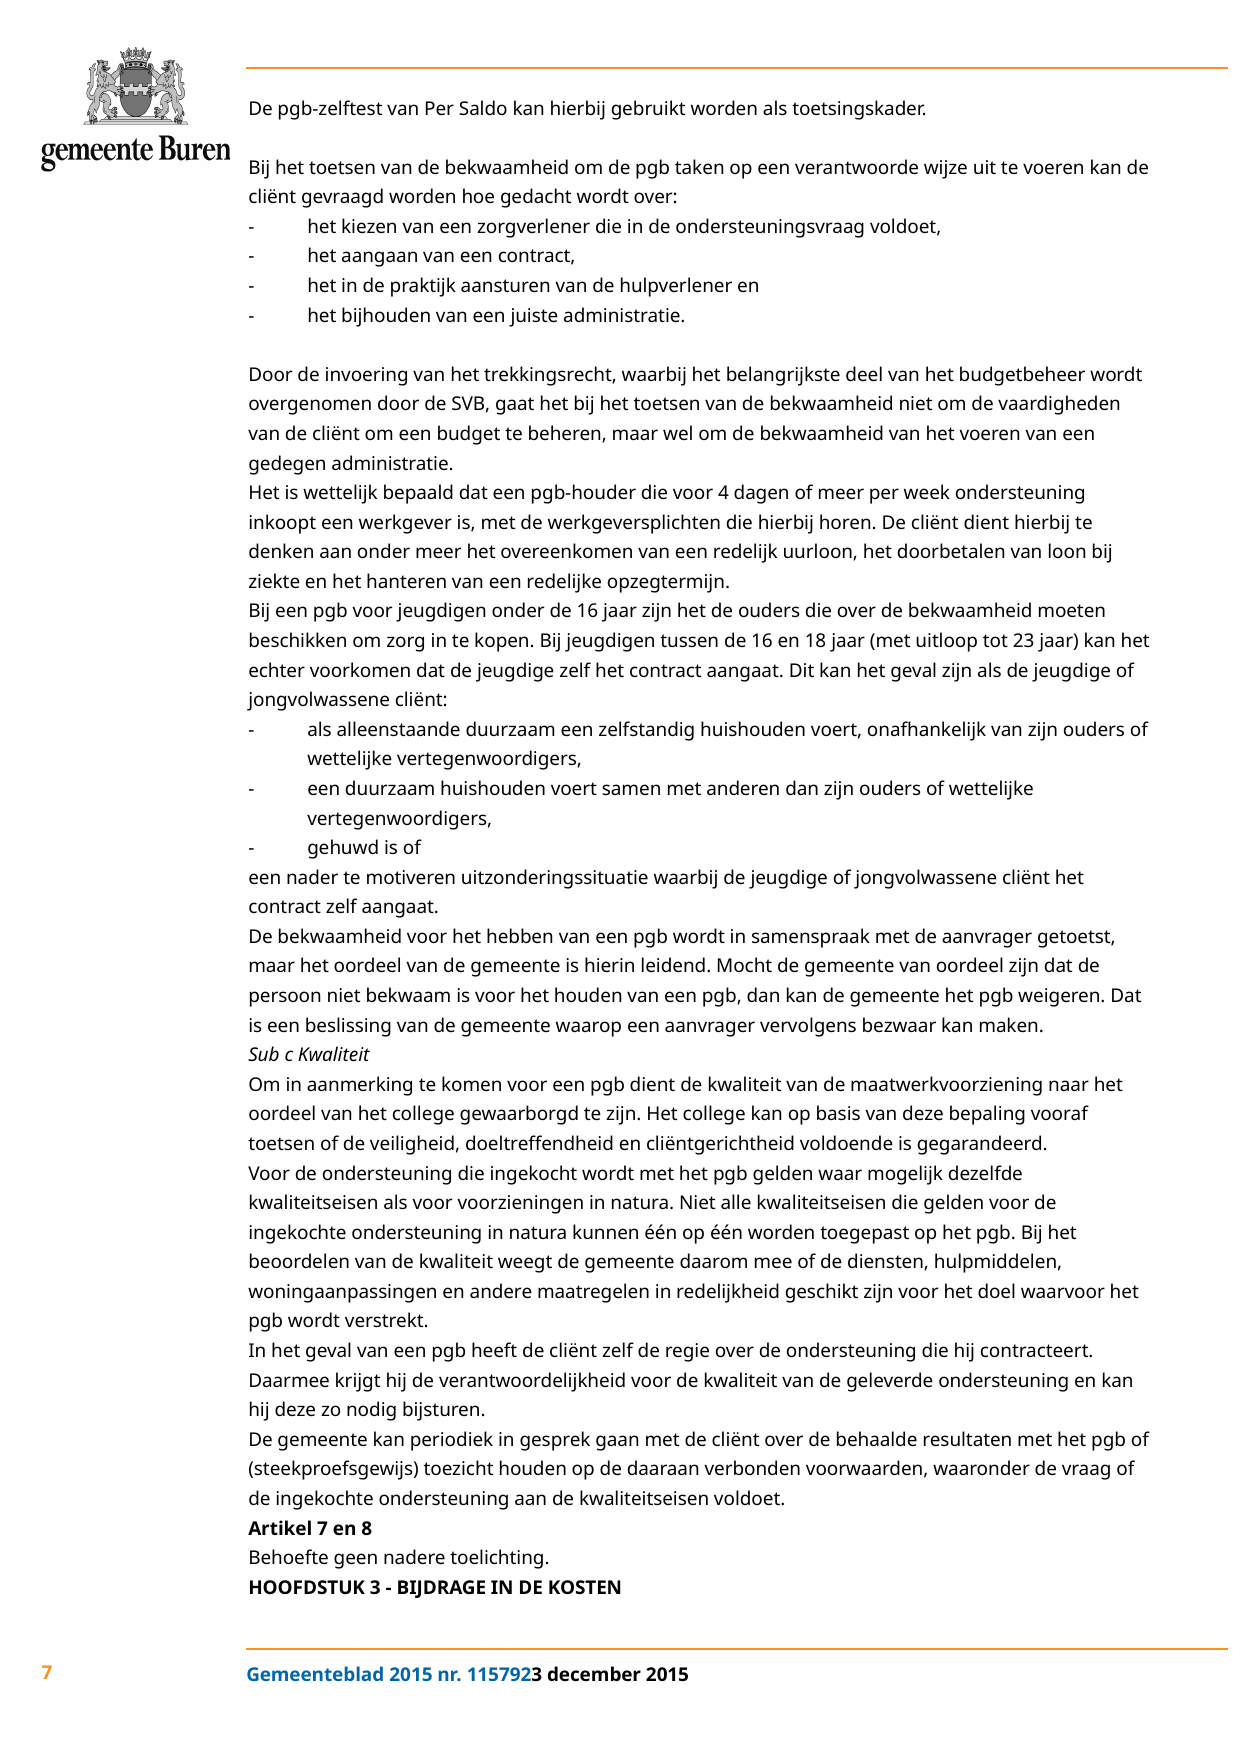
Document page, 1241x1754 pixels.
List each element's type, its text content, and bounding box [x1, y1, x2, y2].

text In het geval van een pgb heeft de cliënt zelf de regie over de ondersteuning die hij contracteert. Daarmee krijgt hij de verantwoordelijkheid voor de kwaliteit van de geleverde ondersteuning en kan hij deze zo nodig bijsturen. [248, 1337, 1152, 1422]
text Artikel 7 en 8 [248, 1515, 1152, 1541]
list als alleenstaande duurzaam een zelfstandig huishouden voert, onafhankelijk van zijn ouders of wettelijke vertegenwoordigers, [248, 716, 1152, 771]
list het aangaan van een contract, [248, 243, 1152, 268]
text een nader te motiveren uitzonderingssituatie waarbij de jeugdige of jongvolwassene cliënt het contract zelf aangaat. [248, 864, 1152, 919]
text Door de invoering van het trekkingsrecht, waarbij het belangrijkste deel van het budgetbeheer wordt overgenomen door de SVB, gaat het bij het toetsen van de bekwaamheid niet om de vaardigheden van de cliënt om een budget te beheren, maar wel om de bekwaamheid van het voeren van een gedegen administratie. [248, 361, 1152, 476]
list het kiezen van een zorgverlener die in de ondersteuningsvraag voldoet, [248, 213, 1152, 239]
list het in de praktijk aansturen van de hulpverlener en [248, 272, 1152, 298]
text Het is wettelijk bepaald dat een pgb-houder die voor 4 dagen of meer per week ondersteuning inkoopt een werkgever is, met de werkgeversplichten die hierbij horen. De cliënt dient hierbij te denken aan onder meer het overeenkomen van een redelijk uurloon, het doorbetalen van loon bij ziekte en het hanteren van een redelijke opzegtermijn. [248, 479, 1152, 594]
text De bekwaamheid voor het hebben van een pgb wordt in samenspraak met de aanvrager getoetst, maar het oordeel van de gemeente is hierin leidend. Mocht de gemeente van oordeel zijn dat de persoon niet bekwaam is voor het houden van een pgb, dan kan de gemeente het pgb weigeren. Dat is een beslissing van de gemeente waarop een aanvrager vervolgens bezwaar kan maken. [248, 923, 1152, 1038]
list gehuwd is of [248, 834, 1152, 860]
text De gemeente kan periodiek in gesprek gaan met de cliënt over de behaalde resultaten met het pgb of (steekproefsgewijs) toezicht houden op de daaraan verbonden voorwaarden, waaronder de vraag of de ingekochte ondersteuning aan de kwaliteitseisen voldoet. [248, 1426, 1152, 1511]
text Bij het toetsen van de bekwaamheid om de pgb taken op een verantwoorde wijze uit te voeren kan de cliënt gevraagd worden hoe gedacht wordt over: [248, 154, 1152, 209]
text Sub c Kwaliteit [248, 1041, 1152, 1067]
picture [41, 47, 231, 172]
text Om in aanmerking te komen voor een pgb dient de kwaliteit van de maatwerkvoorziening naar het oordeel van het college gewaarborgd te zijn. Het college kan op basis van deze bepaling vooraf toetsen of de veiligheid, doeltreffendheid en cliëntgerichtheid voldoende is gegarandeerd. [248, 1071, 1152, 1156]
text Bij een pgb voor jeugdigen onder de 16 jaar zijn het de ouders die over de bekwaamheid moeten beschikken om zorg in te kopen. Bij jeugdigen tussen de 16 en 18 jaar (met uitloop tot 23 jaar) kan het echter voorkomen dat de jeugdige zelf het contract aangaat. Dit kan het geval zijn als de jeugdige of jongvolwassene cliënt: [248, 598, 1152, 712]
list het bijhouden van een juiste administratie. [248, 302, 1152, 328]
list een duurzaam huishouden voert samen met anderen dan zijn ouders of wettelijke vertegenwoordigers, [248, 775, 1152, 831]
text De pgb-zelftest van Per Saldo kan hierbij gebruikt worden als toetsingskader. [248, 95, 1152, 121]
text Voor de ondersteuning die ingekocht wordt met het pgb gelden waar mogelijk dezelfde kwaliteitseisen als voor voorzieningen in natura. Niet alle kwaliteitseisen die gelden voor de ingekochte ondersteuning in natura kunnen één op één worden toegepast op het pgb. Bij het beoordelen van de kwaliteit weegt de gemeente daarom mee of de diensten, hulpmiddelen, woningaanpassingen en andere maatregelen in redelijkheid geschikt zijn voor het doel waarvoor het pgb wordt verstrekt. [248, 1160, 1152, 1333]
text Behoefte geen nadere toelichting. [248, 1544, 1152, 1570]
text HOOFDSTUK 3 - BIJDRAGE IN DE KOSTEN [248, 1574, 1152, 1600]
